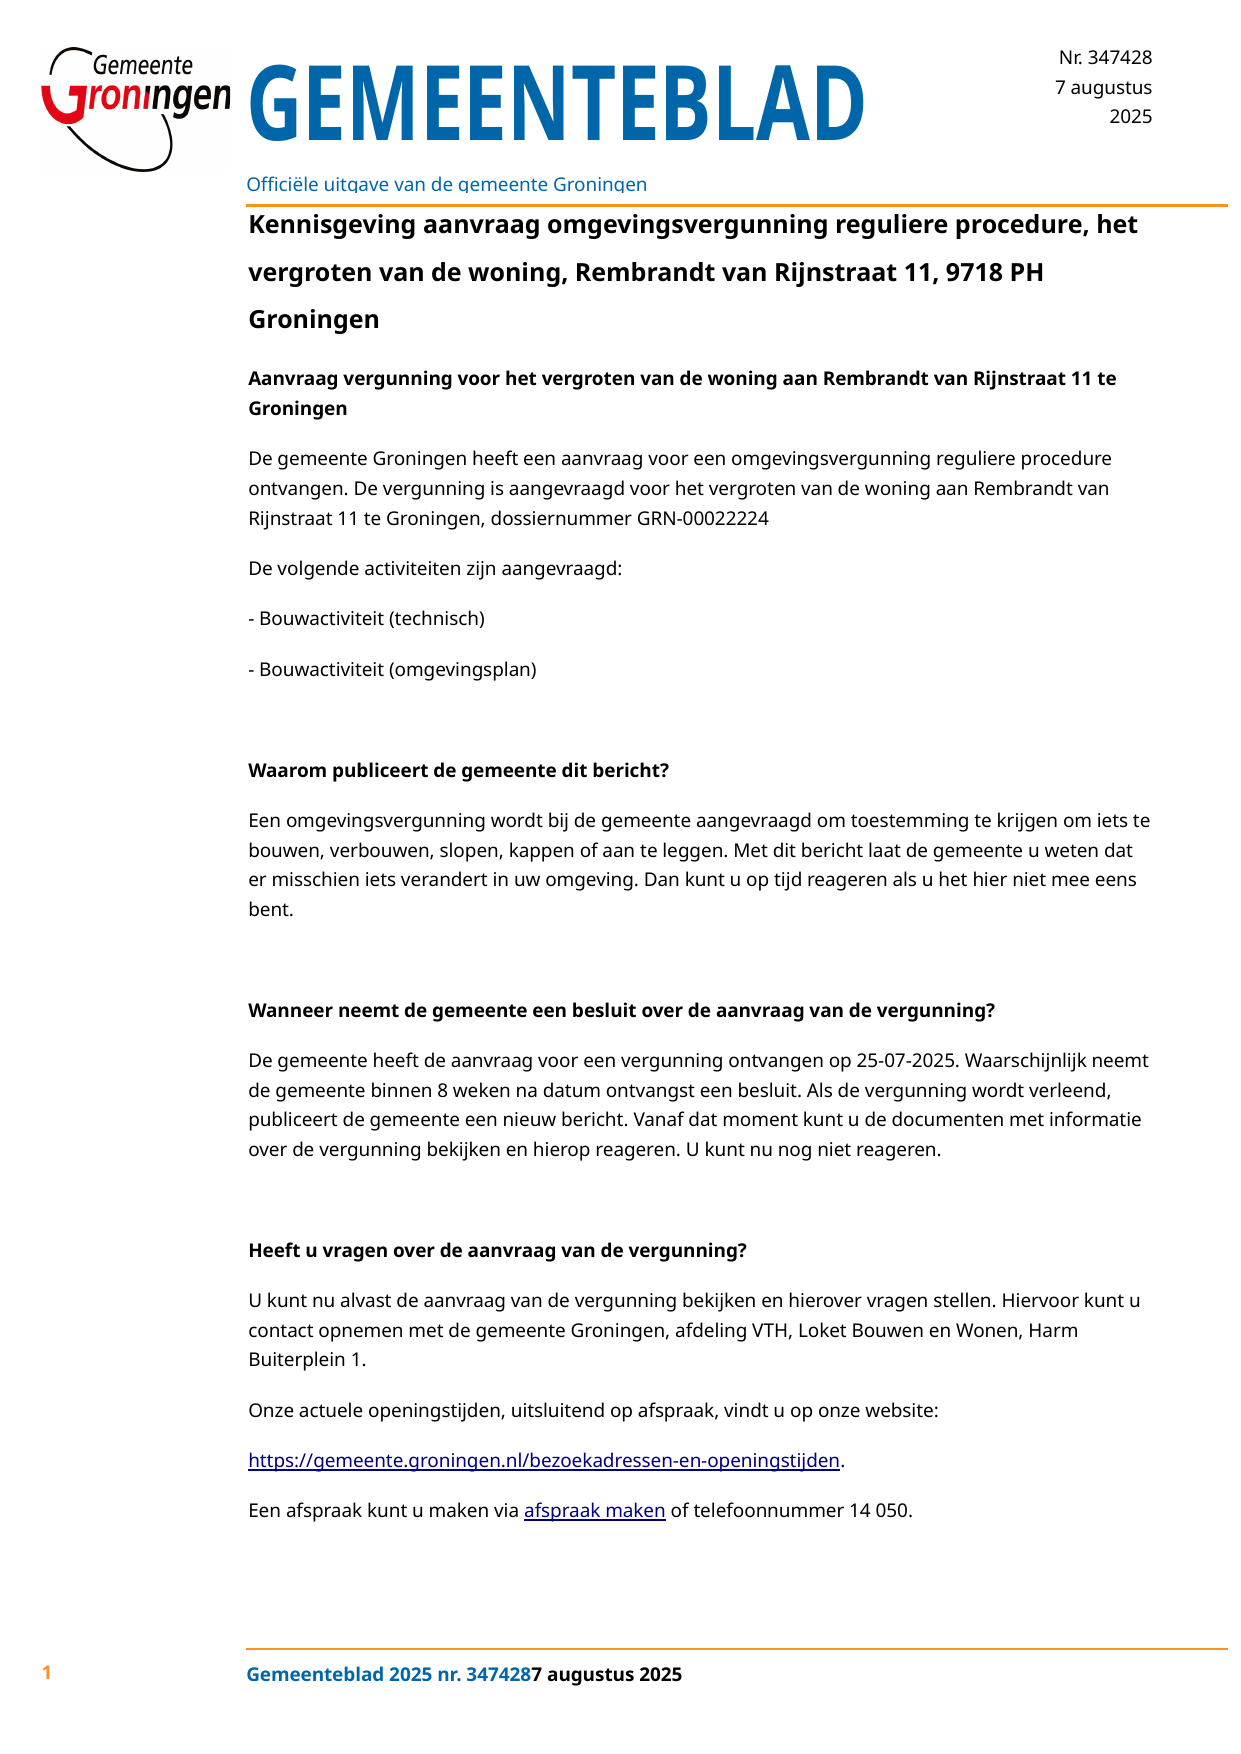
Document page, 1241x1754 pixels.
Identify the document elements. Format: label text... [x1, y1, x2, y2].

text Onze actuele openingstijden, uitsluitend op afspraak, vindt u op onze website: [248, 1397, 1152, 1422]
text Aanvraag vergunning voor het vergroten van de woning aan Rembrandt van Rijnstraat 11 te Groningen [248, 366, 1152, 421]
text De volgende activiteiten zijn aangevraagd: [248, 555, 1152, 581]
picture [41, 47, 231, 172]
text Een afspraak kunt u maken via afspraak maken of telefoonnummer 14 050. [248, 1498, 1152, 1523]
text De gemeente Groningen heeft een aanvraag voor een omgevingsvergunning reguliere procedure ontvangen. De vergunning is aangevraagd voor het vergroten van de woning aan Rembrandt van Rijnstraat 11 te Groningen, dossiernummer GRN-00022224 [248, 446, 1152, 530]
text U kunt nu alvast de aanvraag van de vergunning bekijken en hierover vragen stellen. Hiervoor kunt u contact opnemen met de gemeente Groningen, afdeling VTH, Loket Bouwen en Wonen, Harm Buiterplein 1. [248, 1287, 1152, 1372]
text - Bouwactiviteit (technisch) [248, 606, 1152, 631]
text https://gemeente.groningen.nl/bezoekadressen-en-openingstijden. [248, 1447, 1152, 1473]
text De gemeente heeft de aanvraag voor een vergunning ontvangen op 25-07-2025. Waarschijnlijk neemt de gemeente binnen 8 weken na datum ontvangst een besluit. Als de vergunning wordt verleend, publiceert de gemeente een nieuw bericht. Vanaf dat moment kunt u de documenten met informatie over de vergunning bekijken en hierop reageren. U kunt nu nog niet reageren. [248, 1047, 1152, 1162]
text Waarom publiceert de gemeente dit bericht? [248, 757, 1152, 782]
text - Bouwactiviteit (omgevingsplan) [248, 656, 1152, 682]
text Wanneer neemt de gemeente een besluit over de aanvraag van de vergunning? [248, 997, 1152, 1022]
text Kennisgeving aanvraag omgevingsvergunning reguliere procedure, het vergroten van de woning, Rembrandt van Rijnstraat 11, 9718 PH Groningen [248, 207, 1152, 336]
text Een omgevingsvergunning wordt bij de gemeente aangevraagd om toestemming te krijgen om iets te bouwen, verbouwen, slopen, kappen of aan te leggen. Met dit bericht laat de gemeente u weten dat er misschien iets verandert in uw omgeving. Dan kunt u op tijd reageren als u het hier niet mee eens bent. [248, 807, 1152, 922]
text Heeft u vragen over de aanvraag van de vergunning? [248, 1237, 1152, 1262]
